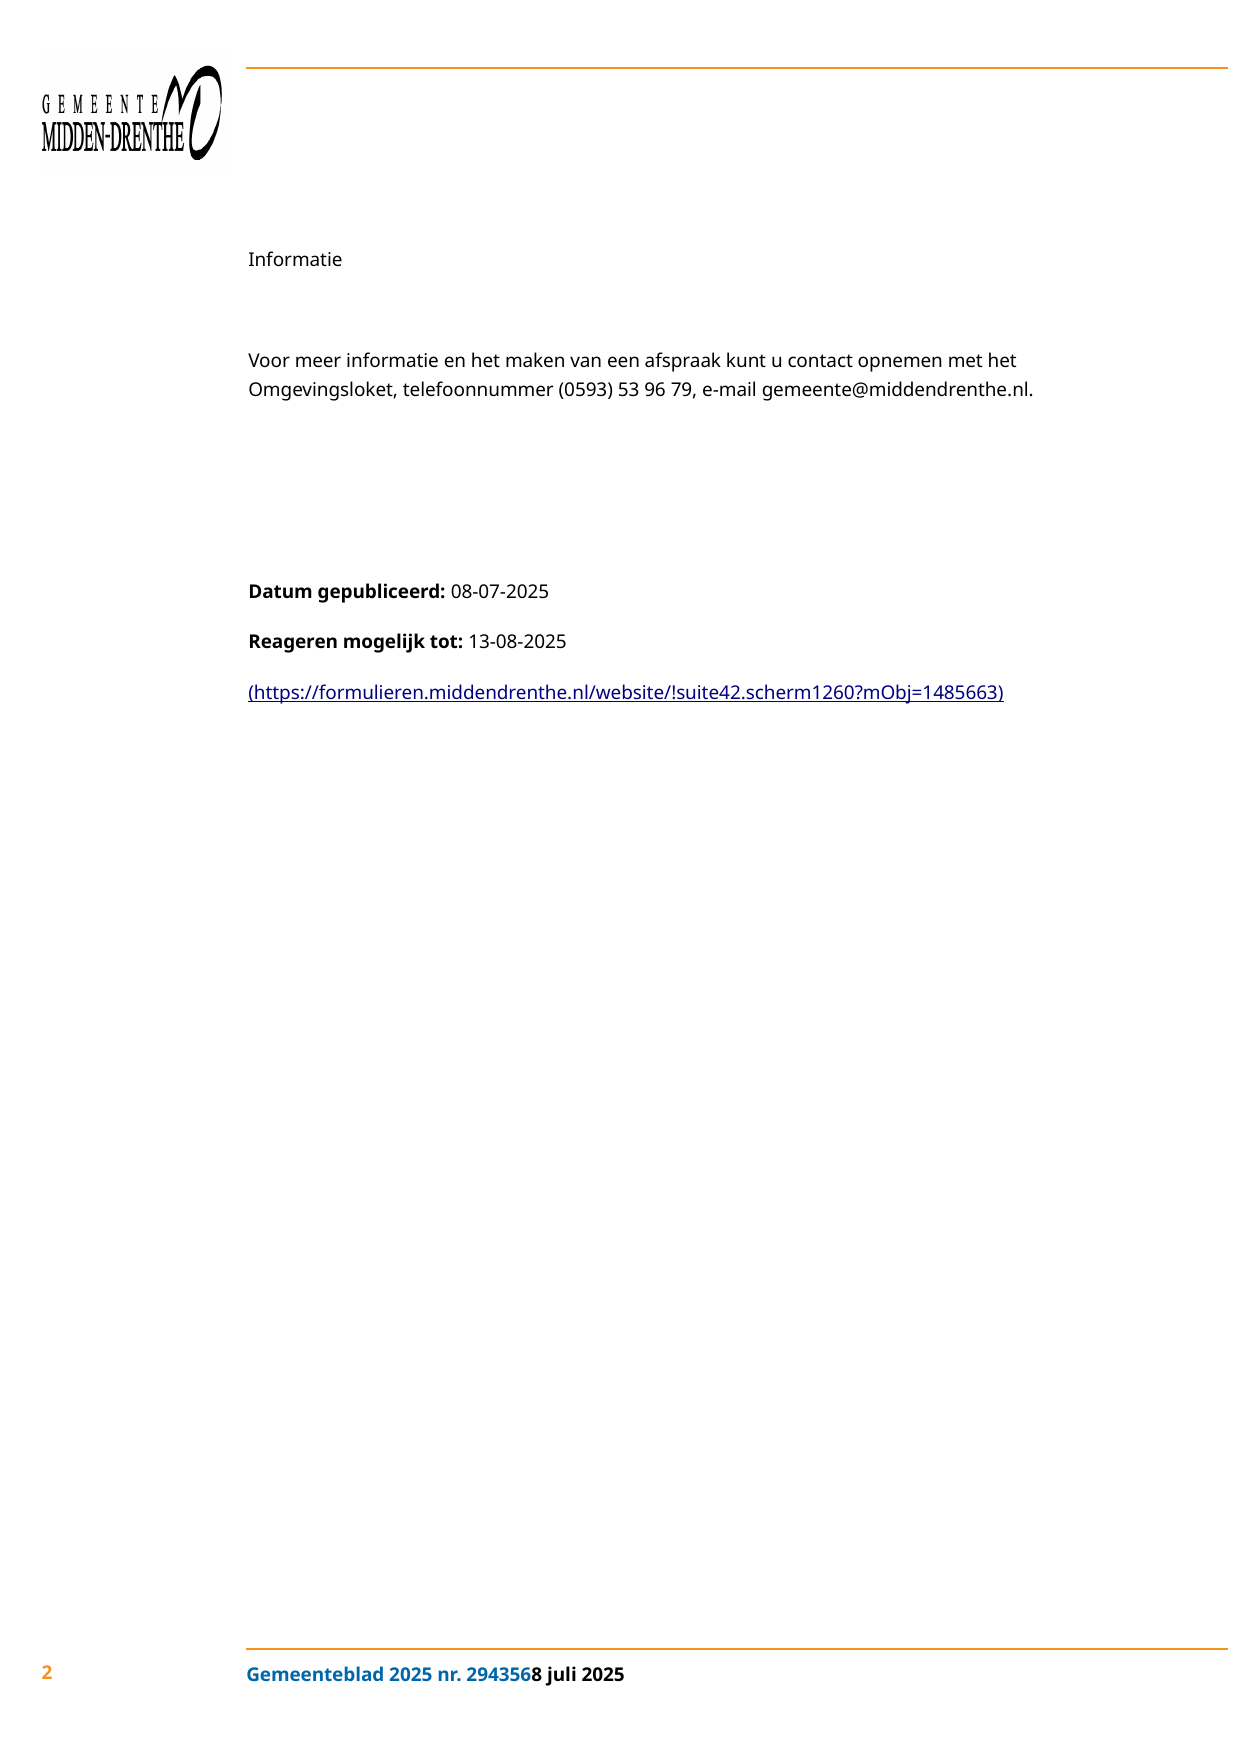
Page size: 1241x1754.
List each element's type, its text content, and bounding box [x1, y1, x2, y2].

picture [41, 47, 231, 172]
text Voor meer informatie en het maken van een afspraak kunt u contact opnemen met het Omgevingsloket, telefoonnummer (0593) 53 96 79, e-mail gemeente@middendrenthe.nl. [248, 347, 1152, 402]
text (https://formulieren.middendrenthe.nl/website/!suite42.scherm1260?mObj=1485663) [248, 679, 1152, 705]
text Reageren mogelijk tot: 13-08-2025 [248, 628, 1152, 654]
text Informatie [248, 246, 1152, 272]
text Datum gepubliceerd: 08-07-2025 [248, 578, 1152, 604]
